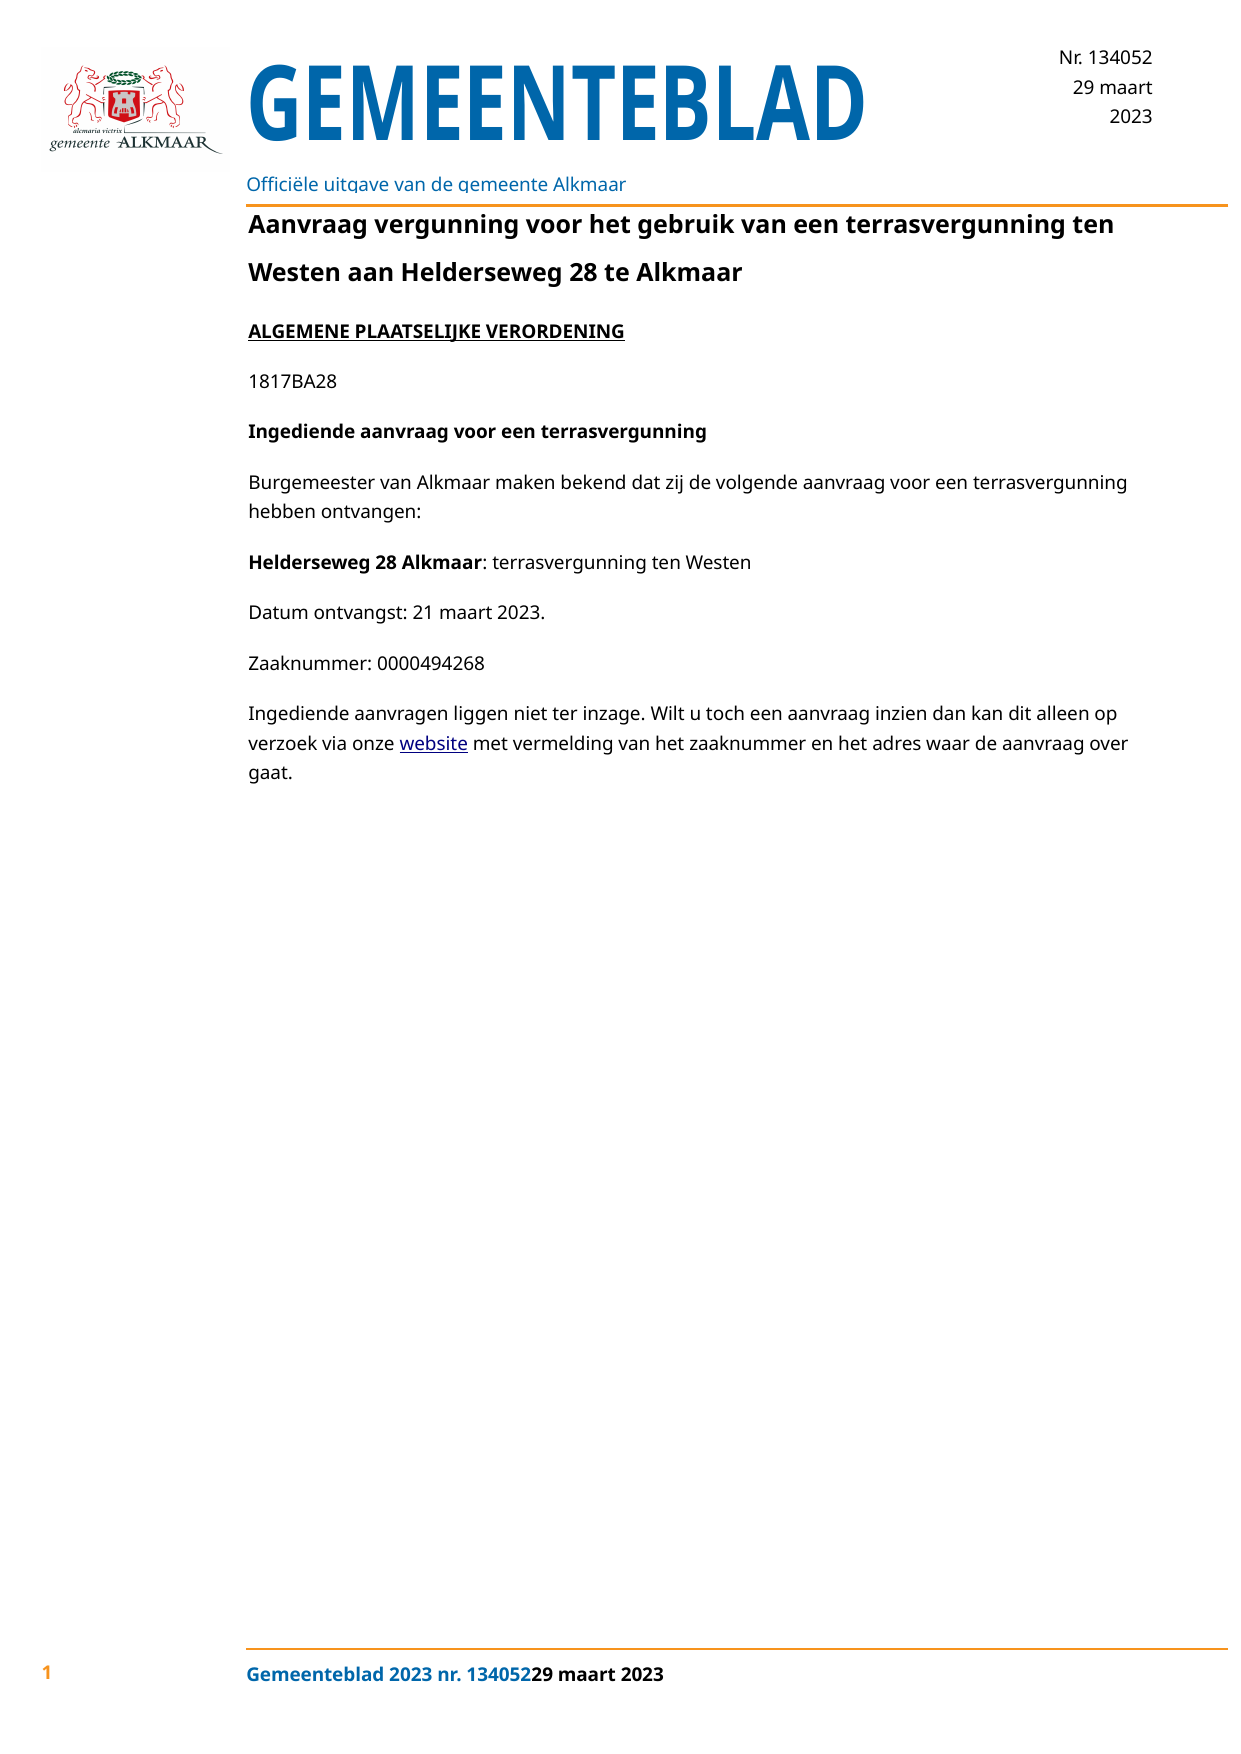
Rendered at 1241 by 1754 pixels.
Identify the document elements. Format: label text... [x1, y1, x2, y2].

picture [41, 47, 231, 172]
text Burgemeester van Alkmaar maken bekend dat zij de volgende aanvraag voor een terrasvergunning hebben ontvangen: [248, 469, 1152, 524]
text Zaaknummer: 0000494268 [248, 650, 1152, 676]
text Datum ontvangst: 21 maart 2023. [248, 599, 1152, 625]
text ALGEMENE PLAATSELIJKE VERORDENING [248, 318, 1152, 344]
text 1817BA28 [248, 368, 1152, 394]
text Aanvraag vergunning voor het gebruik van een terrasvergunning ten Westen aan Helderseweg 28 te Alkmaar [248, 207, 1152, 288]
text Helderseweg 28 Alkmaar: terrasvergunning ten Westen [248, 549, 1152, 575]
text Ingediende aanvraag voor een terrasvergunning [248, 419, 1152, 444]
text Ingediende aanvragen liggen niet ter inzage. Wilt u toch een aanvraag inzien dan kan dit alleen op verzoek via onze website met vermelding van het zaaknummer en het adres waar de aanvraag over gaat. [248, 700, 1152, 785]
